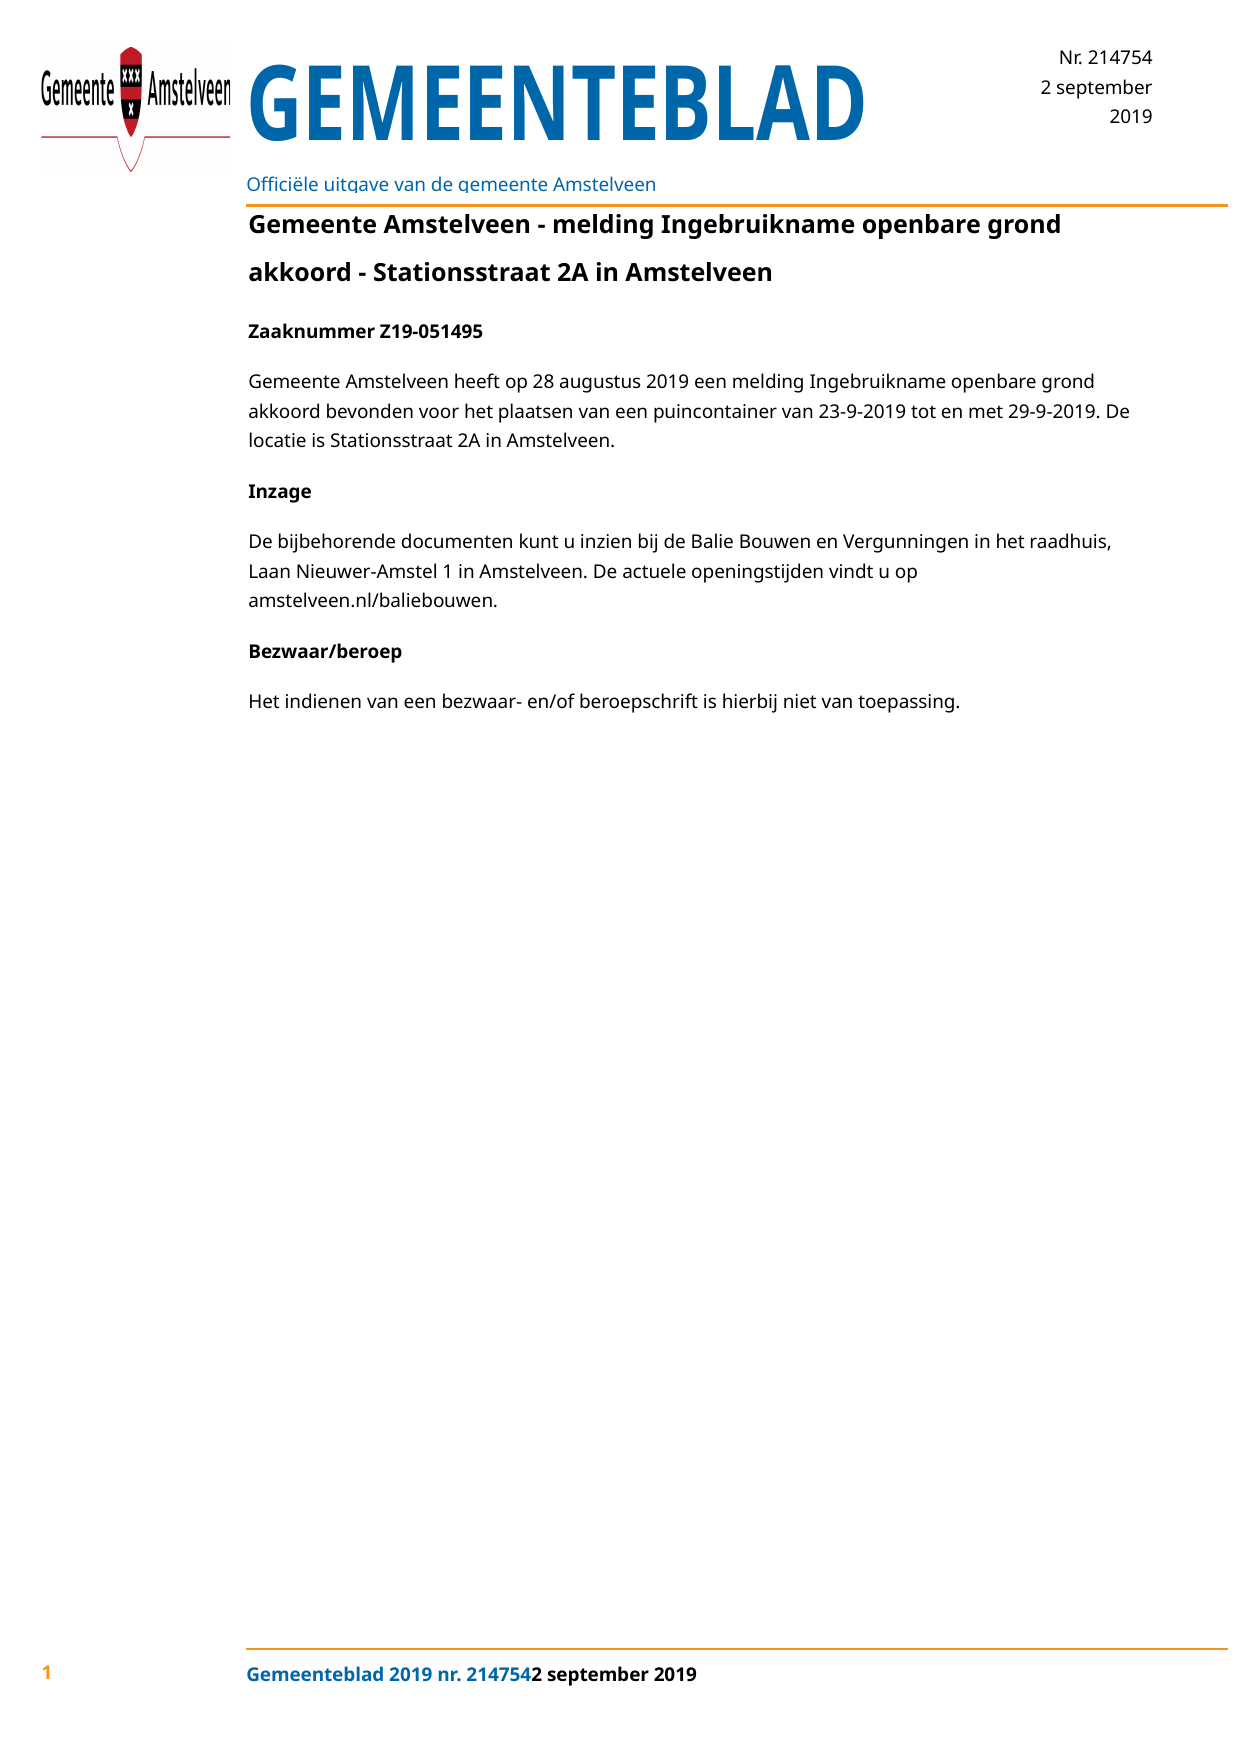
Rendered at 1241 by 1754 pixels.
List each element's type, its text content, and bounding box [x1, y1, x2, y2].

text De bijbehorende documenten kunt u inzien bij de Balie Bouwen en Vergunningen in het raadhuis, Laan Nieuwer-Amstel 1 in Amstelveen. De actuele openingstijden vindt u op amstelveen.nl/baliebouwen. [248, 528, 1152, 613]
text Bezwaar/beroep [248, 638, 1152, 664]
text Het indienen van een bezwaar- en/of beroepschrift is hierbij niet van toepassing. [248, 688, 1152, 714]
text Gemeente Amstelveen heeft op 28 augustus 2019 een melding Ingebruikname openbare grond akkoord bevonden voor het plaatsen van een puincontainer van 23-9-2019 tot en met 29-9-2019. De locatie is Stationsstraat 2A in Amstelveen. [248, 368, 1152, 453]
text Inzage [248, 478, 1152, 504]
text Zaaknummer Z19-051495 [248, 318, 1152, 344]
picture [41, 47, 231, 172]
text Gemeente Amstelveen - melding Ingebruikname openbare grond akkoord - Stationsstraat 2A in Amstelveen [248, 207, 1152, 288]
